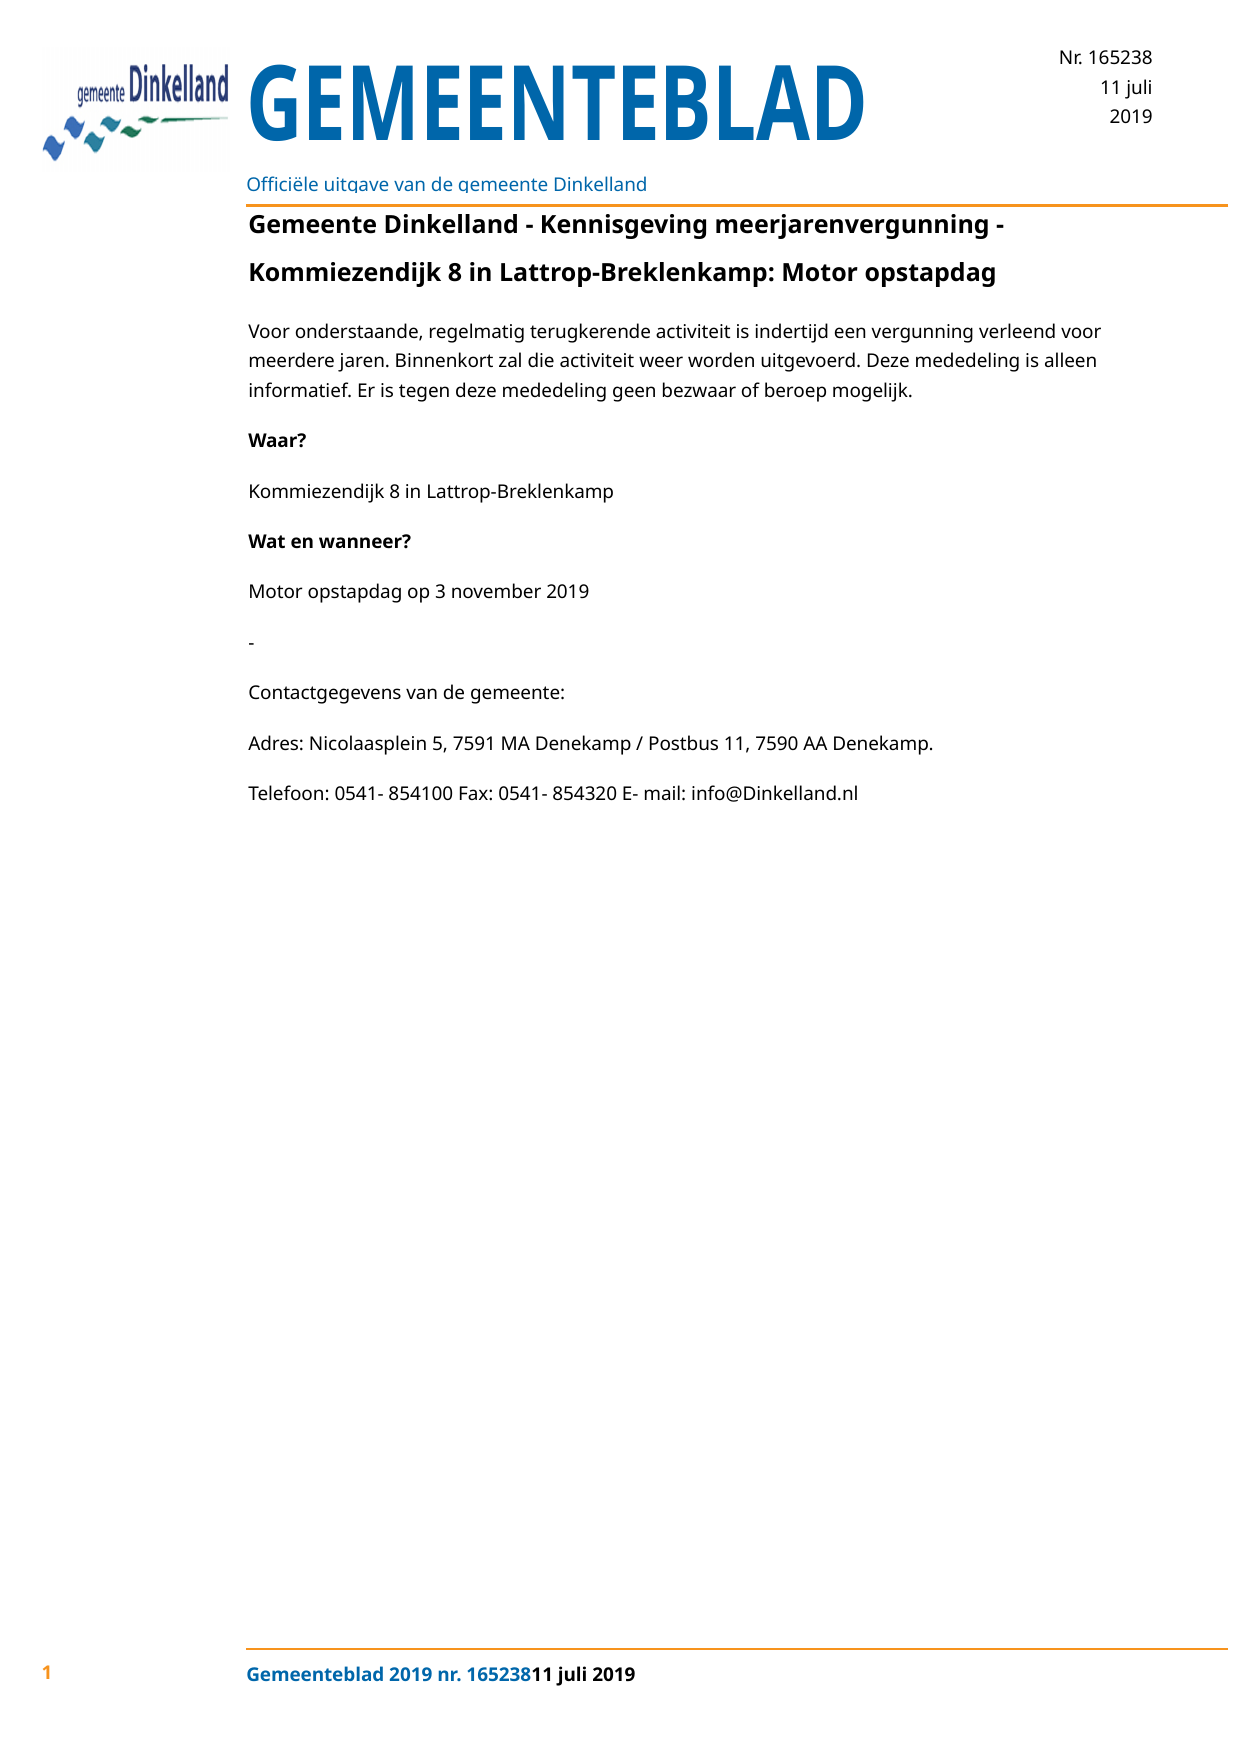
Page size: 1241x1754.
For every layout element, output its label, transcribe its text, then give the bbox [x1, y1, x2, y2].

text Motor opstapdag op 3 november 2019 [248, 579, 1152, 604]
text Waar? [248, 427, 1152, 453]
text Kommiezendijk 8 in Lattrop-Breklenkamp [248, 478, 1152, 504]
picture [41, 47, 231, 172]
text Voor onderstaande, regelmatig terugkerende activiteit is indertijd een vergunning verleend voor meerdere jaren. Binnenkort zal die activiteit weer worden uitgevoerd. Deze mededeling is alleen informatief. Er is tegen deze mededeling geen bezwaar of beroep mogelijk. [248, 318, 1152, 403]
text Wat en wanneer? [248, 528, 1152, 554]
text - [248, 629, 1152, 655]
text Adres: Nicolaasplein 5, 7591 MA Denekamp / Postbus 11, 7590 AA Denekamp. [248, 730, 1152, 756]
text Telefoon: 0541- 854100 Fax: 0541- 854320 E- mail: info@Dinkelland.nl [248, 780, 1152, 806]
text Gemeente Dinkelland - Kennisgeving meerjarenvergunning - Kommiezendijk 8 in Lattrop-Breklenkamp: Motor opstapdag [248, 207, 1152, 288]
text Contactgegevens van de gemeente: [248, 679, 1152, 705]
